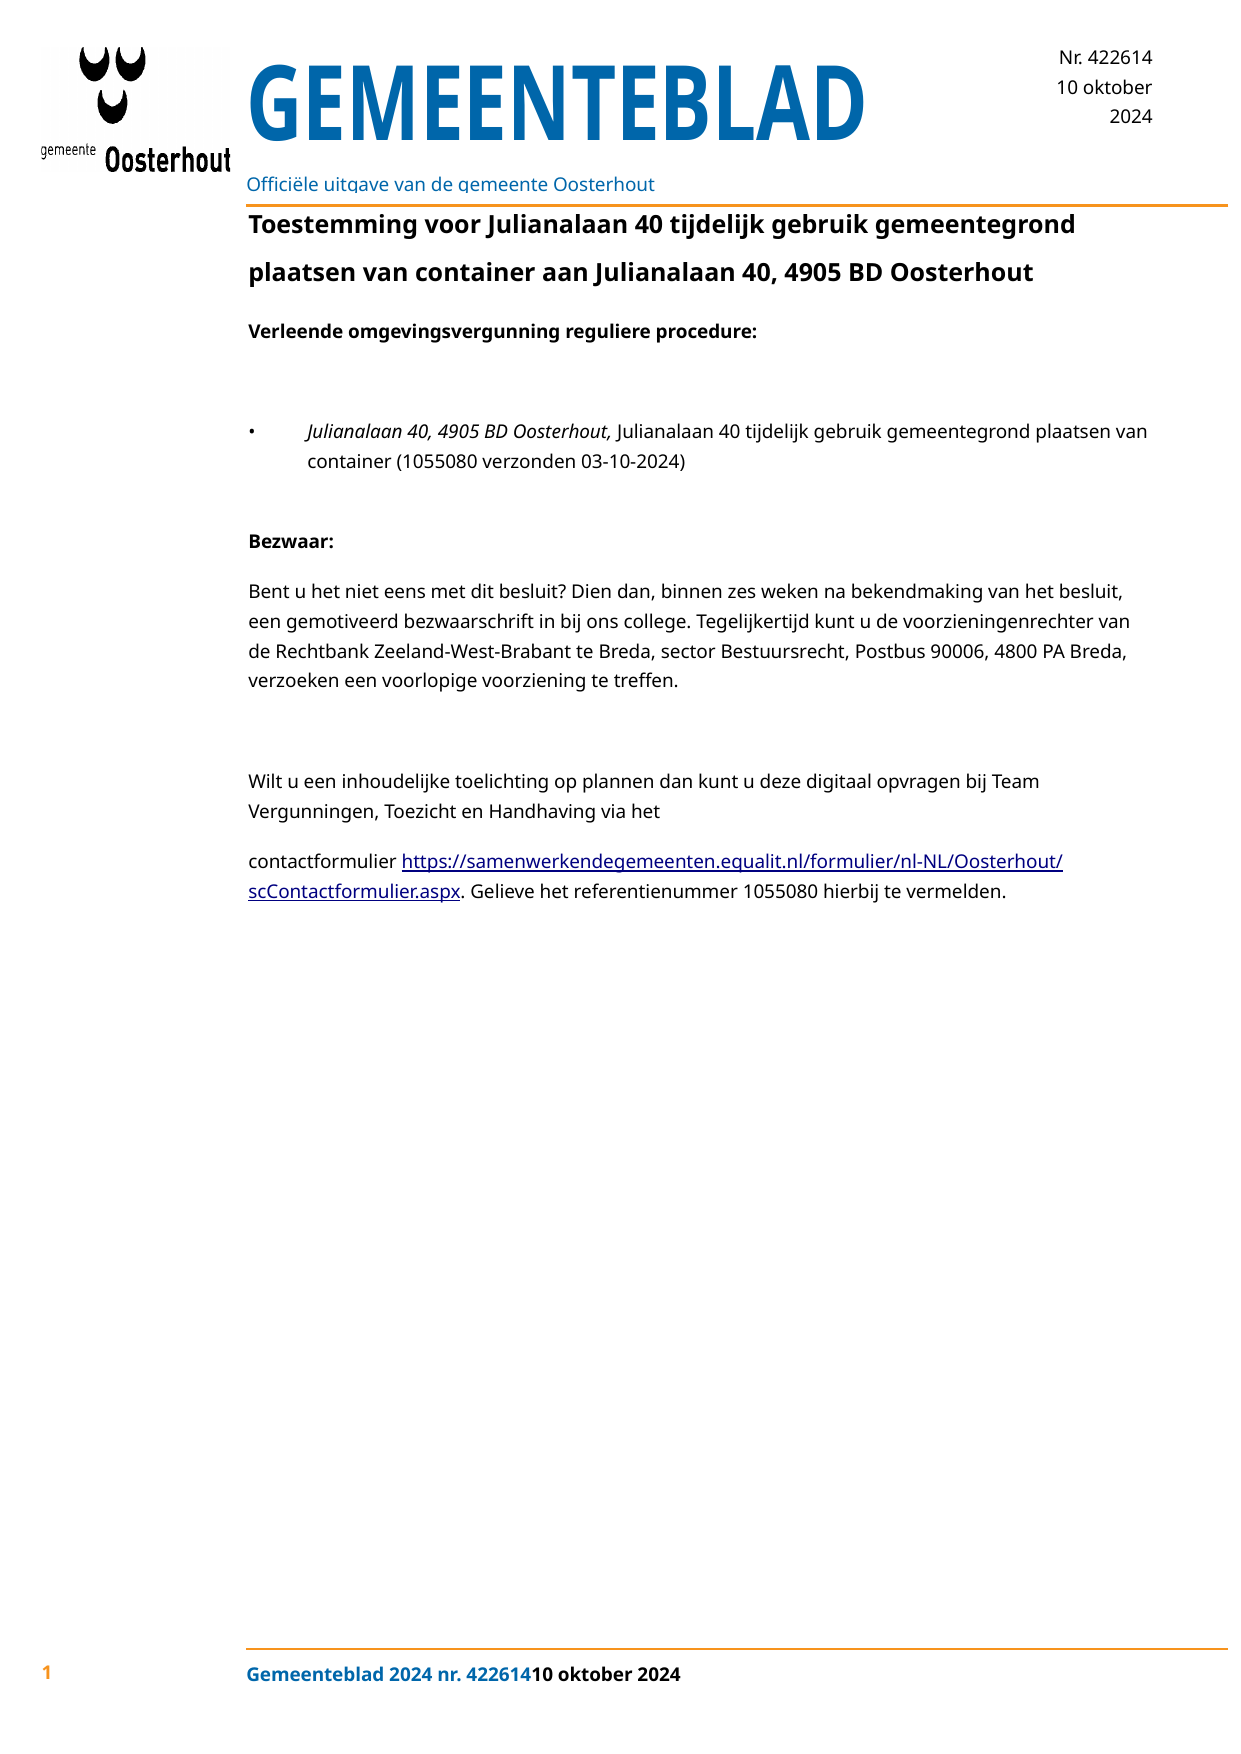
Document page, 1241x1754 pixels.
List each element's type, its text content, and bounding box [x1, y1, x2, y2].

text Bent u het niet eens met dit besluit? Dien dan, binnen zes weken na bekendmaking van het besluit, een gemotiveerd bezwaarschrift in bij ons college. Tegelijkertijd kunt u de voorzieningenrechter van de Rechtbank Zeeland-West-Brabant te Breda, sector Bestuursrecht, Postbus 90006, 4800 PA Breda, verzoeken een voorlopige voorziening te treffen. [248, 579, 1152, 693]
text contactformulier https://samenwerkendegemeenten.equalit.nl/formulier/nl-NL/Oosterhout/scContactformulier.aspx. Gelieve het referentienummer 1055080 hierbij te vermelden. [248, 848, 1152, 904]
text Toestemming voor Julianalaan 40 tijdelijk gebruik gemeentegrond plaatsen van container aan Julianalaan 40, 4905 BD Oosterhout [248, 207, 1152, 288]
text Verleende omgevingsvergunning reguliere procedure: [248, 318, 1152, 344]
list Julianalaan 40, 4905 BD Oosterhout, Julianalaan 40 tijdelijk gebruik gemeentegrond plaatsen van container (1055080 verzonden 03-10-2024) [248, 419, 1152, 474]
text Wilt u een inhoudelijke toelichting op plannen dan kunt u deze digitaal opvragen bij Team Vergunningen, Toezicht en Handhaving via het [248, 768, 1152, 824]
text Bezwaar: [248, 528, 1152, 554]
picture [41, 47, 231, 172]
